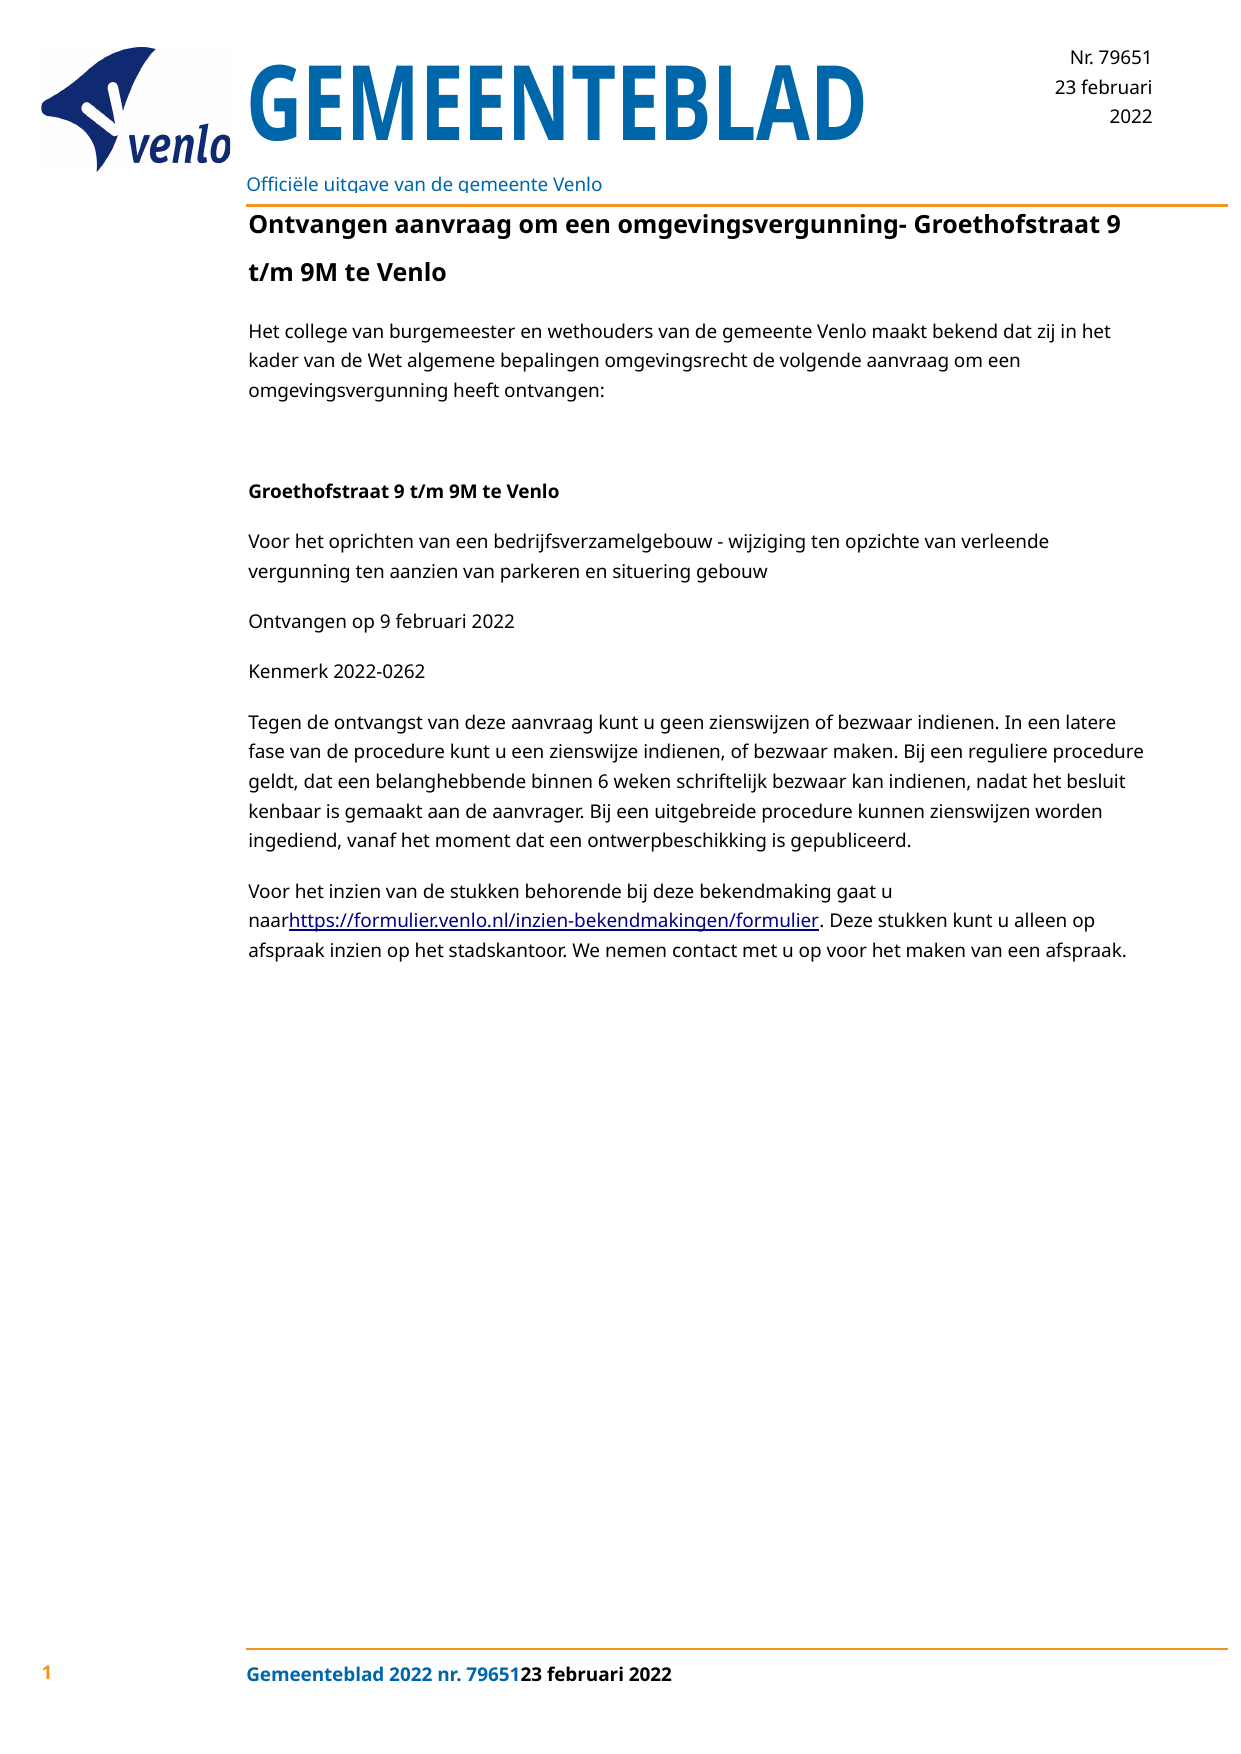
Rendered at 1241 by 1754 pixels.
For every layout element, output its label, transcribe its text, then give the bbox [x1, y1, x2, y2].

text Groethofstraat 9 t/m 9M te Venlo [248, 478, 1152, 504]
text Voor het oprichten van een bedrijfsverzamelgebouw - wijziging ten opzichte van verleende vergunning ten aanzien van parkeren en situering gebouw [248, 528, 1152, 584]
text Kenmerk 2022-0262 [248, 659, 1152, 684]
text Voor het inzien van de stukken behorende bij deze bekendmaking gaat u naarhttps://formulier.venlo.nl/inzien-bekendmakingen/formulier. Deze stukken kunt u alleen op afspraak inzien op het stadskantoor. We nemen contact met u op voor het maken van een afspraak. [248, 878, 1152, 963]
text Ontvangen op 9 februari 2022 [248, 608, 1152, 634]
picture [41, 47, 231, 172]
text Tegen de ontvangst van deze aanvraag kunt u geen zienswijzen of bezwaar indienen. In een latere fase van de procedure kunt u een zienswijze indienen, of bezwaar maken. Bij een reguliere procedure geldt, dat een belanghebbende binnen 6 weken schriftelijk bezwaar kan indienen, nadat het besluit kenbaar is gemaakt aan de aanvrager. Bij een uitgebreide procedure kunnen zienswijzen worden ingediend, vanaf het moment dat een ontwerpbeschikking is gepubliceerd. [248, 709, 1152, 853]
text Het college van burgemeester en wethouders van de gemeente Venlo maakt bekend dat zij in het kader van de Wet algemene bepalingen omgevingsrecht de volgende aanvraag om een omgevingsvergunning heeft ontvangen: [248, 318, 1152, 403]
text Ontvangen aanvraag om een omgevingsvergunning- Groethofstraat 9 t/m 9M te Venlo [248, 207, 1152, 288]
